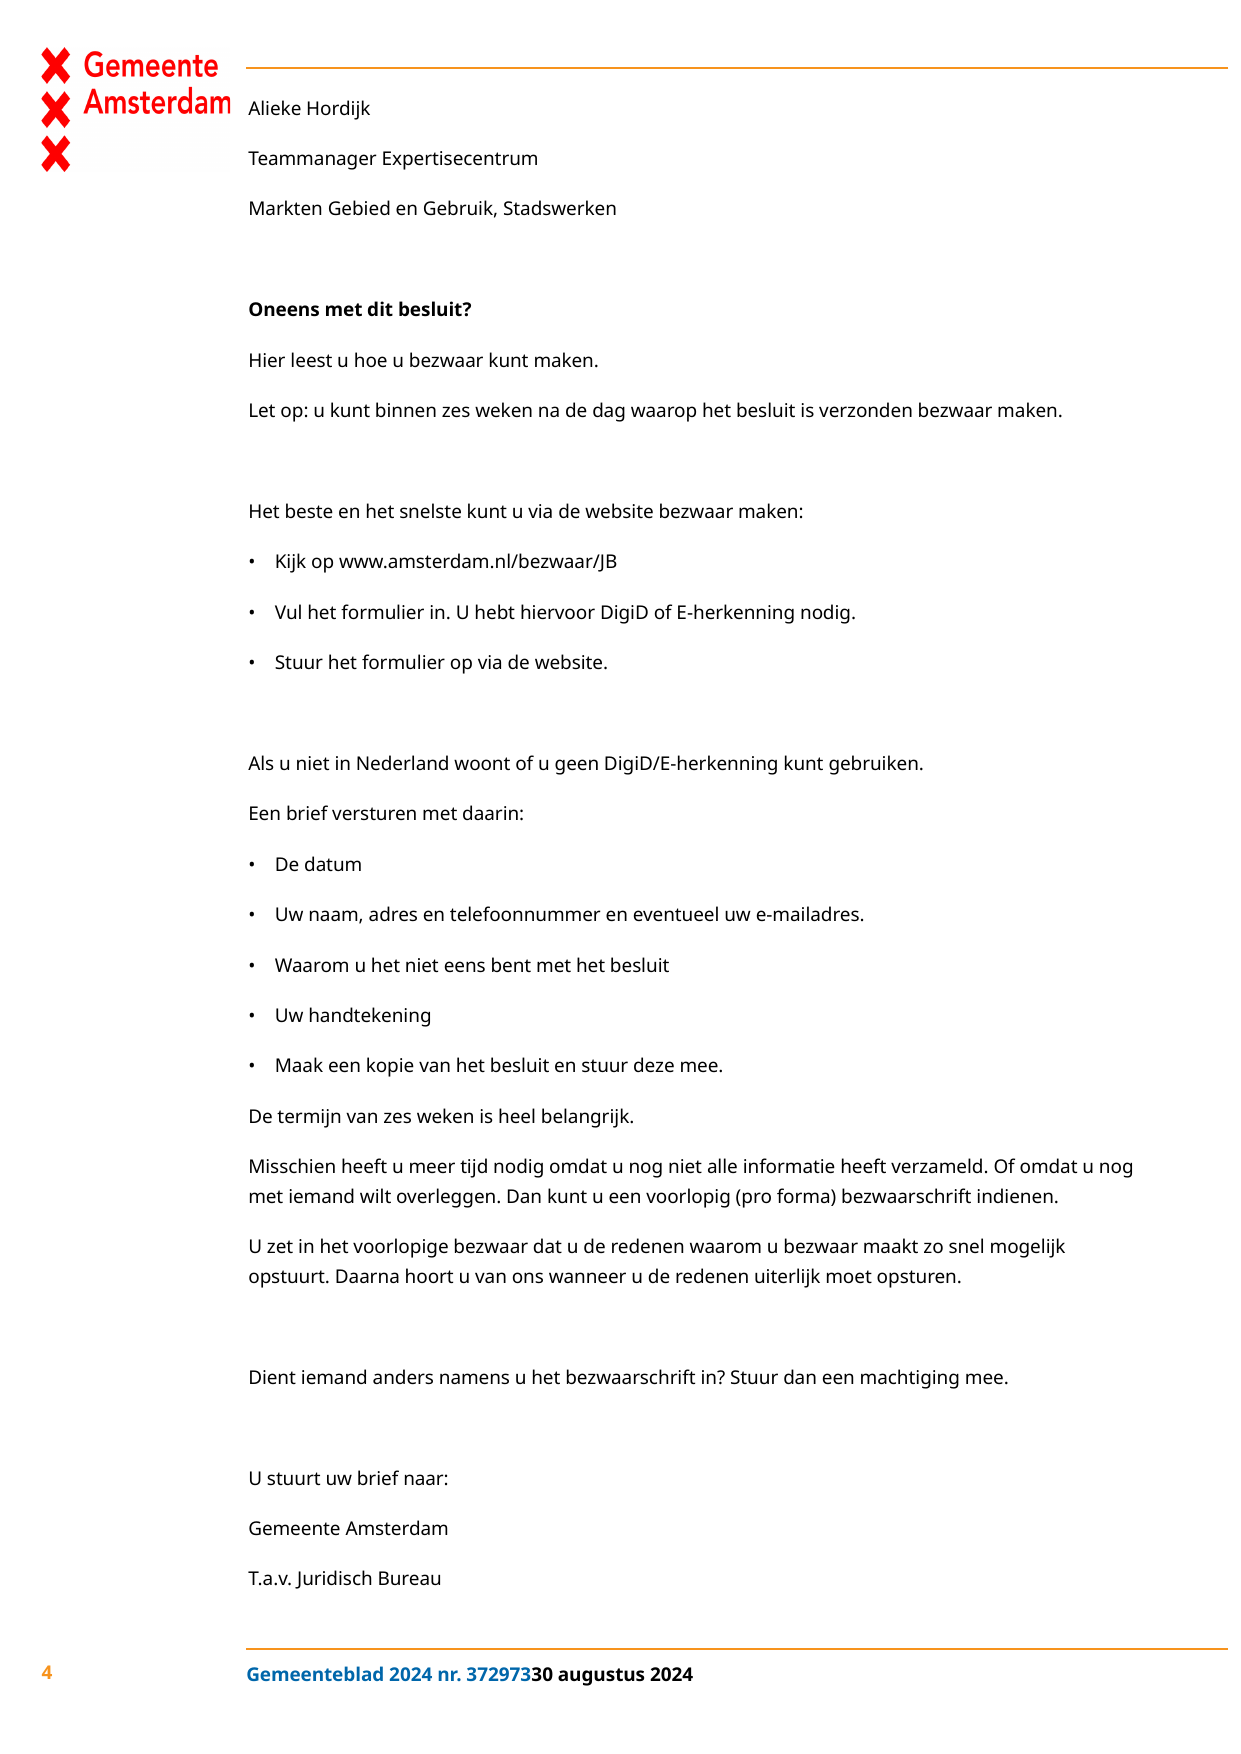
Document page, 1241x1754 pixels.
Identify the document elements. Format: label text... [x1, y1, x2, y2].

text Hier leest u hoe u bezwaar kunt maken. [248, 347, 1152, 373]
text De termijn van zes weken is heel belangrijk. [248, 1103, 1152, 1129]
text Markten Gebied en Gebruik, Stadswerken [248, 196, 1152, 221]
text • Uw handtekening [248, 1002, 1152, 1028]
text • Uw naam, adres en telefoonnummer en eventueel uw e-mailadres. [248, 901, 1152, 927]
text • Maak een kopie van het besluit en stuur deze mee. [248, 1053, 1152, 1078]
text • Stuur het formulier op via de website. [248, 649, 1152, 675]
text Gemeente Amsterdam [248, 1515, 1152, 1541]
text Oneens met dit besluit? [248, 296, 1152, 322]
text Als u niet in Nederland woont of u geen DigiD/E-herkenning kunt gebruiken. [248, 750, 1152, 776]
text Let op: u kunt binnen zes weken na de dag waarop het besluit is verzonden bezwaar maken. [248, 397, 1152, 423]
text Dient iemand anders namens u het bezwaarschrift in? Stuur dan een machtiging mee. [248, 1364, 1152, 1390]
text Misschien heeft u meer tijd nodig omdat u nog niet alle informatie heeft verzameld. Of omdat u nog met iemand wilt overleggen. Dan kunt u een voorlopig (pro forma) bezwaarschrift indienen. [248, 1153, 1152, 1209]
text Alieke Hordijk [248, 95, 1152, 121]
text • Vul het formulier in. U hebt hiervoor DigiD of E-herkenning nodig. [248, 599, 1152, 625]
picture [41, 47, 231, 172]
text U zet in het voorlopige bezwaar dat u de redenen waarom u bezwaar maakt zo snel mogelijk opstuurt. Daarna hoort u van ons wanneer u de redenen uiterlijk moet opsturen. [248, 1233, 1152, 1289]
text Teammanager Expertisecentrum [248, 145, 1152, 171]
text T.a.v. Juridisch Bureau [248, 1566, 1152, 1591]
text U stuurt uw brief naar: [248, 1465, 1152, 1491]
text Een brief versturen met daarin: [248, 801, 1152, 826]
text • De datum [248, 851, 1152, 877]
text Het beste en het snelste kunt u via de website bezwaar maken: [248, 498, 1152, 524]
text • Kijk op www.amsterdam.nl/bezwaar/JB [248, 548, 1152, 574]
text • Waarom u het niet eens bent met het besluit [248, 952, 1152, 978]
